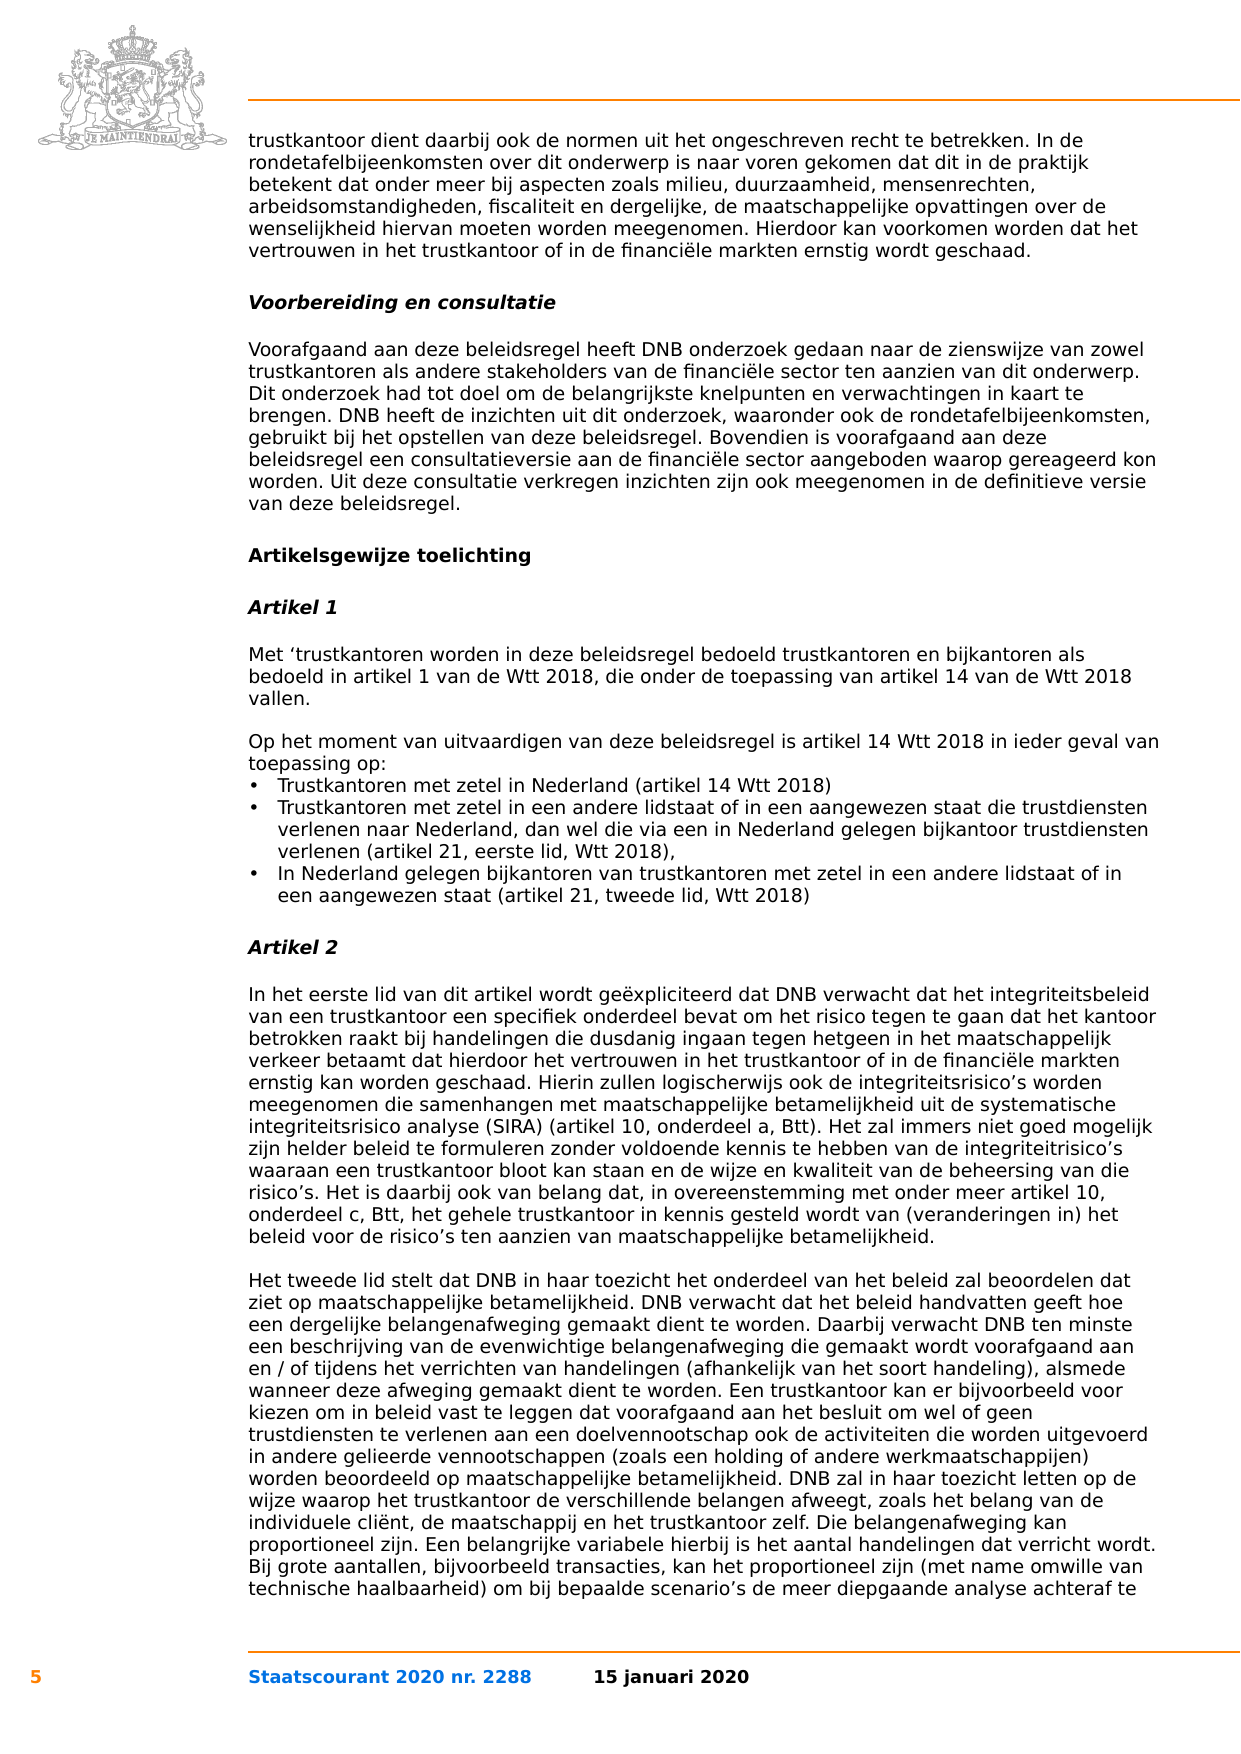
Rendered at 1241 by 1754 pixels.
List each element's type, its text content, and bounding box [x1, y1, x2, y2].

text Met ‘trustkantoren worden in deze beleidsregel bedoeld trustkantoren en bijkantoren als bedoeld in artikel 1 van de Wtt 2018, die onder de toepassing van artikel 14 van de Wtt 2018 vallen. [248, 643, 1163, 709]
subtitle Artikel 1 [248, 597, 1163, 618]
text Op het moment van uitvaardigen van deze beleidsregel is artikel 14 Wtt 2018 in ieder geval van toepassing op: [248, 731, 1163, 775]
text Voorafgaand aan deze beleidsregel heeft DNB onderzoek gedaan naar de zienswijze van zowel trustkantoren als andere stakeholders van de financiële sector ten aanzien van dit onderwerp. Dit onderzoek had tot doel om de belangrijkste knelpunten en verwachtingen in kaart te brengen. DNB heeft de inzichten uit dit onderzoek, waaronder ook de rondetafelbijeenkomsten, gebruikt bij het opstellen van deze beleidsregel. Bovendien is voorafgaand aan deze beleidsregel een consultatieversie aan de financiële sector aangeboden waarop gereageerd kon worden. Uit deze consultatie verkregen inzichten zijn ook meegenomen in de definitieve versie van deze beleidsregel. [248, 339, 1163, 514]
subtitle Artikel 2 [248, 937, 1163, 959]
text • Trustkantoren met zetel in Nederland (artikel 14 Wtt 2018) [248, 775, 1163, 797]
text • Trustkantoren met zetel in een andere lidstaat of in een aangewezen staat die trustdiensten verlenen naar Nederland, dan wel die via een in Nederland gelegen bijkantoor trustdiensten verlenen (artikel 21, eerste lid, Wtt 2018), [248, 797, 1163, 863]
text • In Nederland gelegen bijkantoren van trustkantoren met zetel in een andere lidstaat of in een aangewezen staat (artikel 21, tweede lid, Wtt 2018) [248, 863, 1163, 907]
text In het eerste lid van dit artikel wordt geëxpliciteerd dat DNB verwacht dat het integriteitsbeleid van een trustkantoor een specifiek onderdeel bevat om het risico tegen te gaan dat het kantoor betrokken raakt bij handelingen die dusdanig ingaan tegen hetgeen in het maatschappelijk verkeer betaamt dat hierdoor het vertrouwen in het trustkantoor of in de financiële markten ernstig kan worden geschaad. Hierin zullen logischerwijs ook de integriteitsrisico’s worden meegenomen die samenhangen met maatschappelijke betamelijkheid uit de systematische integriteitsrisico analyse (SIRA) (artikel 10, onderdeel a, Btt). Het zal immers niet goed mogelijk zijn helder beleid te formuleren zonder voldoende kennis te hebben van de integriteitrisico’s waaraan een trustkantoor bloot kan staan en de wijze en kwaliteit van de beheersing van die risico’s. Het is daarbij ook van belang dat, in overeenstemming met onder meer artikel 10, onderdeel c, Btt, het gehele trustkantoor in kennis gesteld wordt van (veranderingen in) het beleid voor de risico’s ten aanzien van maatschappelijke betamelijkheid. [248, 984, 1163, 1248]
subtitle Artikelsgewijze toelichting [248, 544, 1163, 567]
text trustkantoor dient daarbij ook de normen uit het ongeschreven recht te betrekken. In de rondetafelbijeenkomsten over dit onderwerp is naar voren gekomen dat dit in de praktijk betekent dat onder meer bij aspecten zoals milieu, duurzaamheid, mensenrechten, arbeidsomstandigheden, fiscaliteit en dergelijke, de maatschappelijke opvattingen over de wenselijkheid hiervan moeten worden meegenomen. Hierdoor kan voorkomen worden dat het vertrouwen in het trustkantoor of in de financiële markten ernstig wordt geschaad. [248, 130, 1163, 262]
text Het tweede lid stelt dat DNB in haar toezicht het onderdeel van het beleid zal beoordelen dat ziet op maatschappelijke betamelijkheid. DNB verwacht dat het beleid handvatten geeft hoe een dergelijke belangenafweging gemaakt dient te worden. Daarbij verwacht DNB ten minste een beschrijving van de evenwichtige belangenafweging die gemaakt wordt voorafgaand aan en / of tijdens het verrichten van handelingen (afhankelijk van het soort handeling), alsmede wanneer deze afweging gemaakt dient te worden. Een trustkantoor kan er bijvoorbeeld voor kiezen om in beleid vast te leggen dat voorafgaand aan het besluit om wel of geen trustdiensten te verlenen aan een doelvennootschap ook de activiteiten die worden uitgevoerd in andere gelieerde vennootschappen (zoals een holding of andere werkmaatschappijen) worden beoordeeld op maatschappelijke betamelijkheid. DNB zal in haar toezicht letten op de wijze waarop het trustkantoor de verschillende belangen afweegt, zoals het belang van de individuele cliënt, de maatschappij en het trustkantoor zelf. Die belangenafweging kan proportioneel zijn. Een belangrijke variabele hierbij is het aantal handelingen dat verricht wordt. Bij grote aantallen, bijvoorbeeld transacties, kan het proportioneel zijn (met name omwille van technische haalbaarheid) om bij bepaalde scenario’s de meer diepgaande analyse achteraf te [248, 1270, 1163, 1599]
picture [38, 25, 227, 150]
subtitle Voorbereiding en consultatie [248, 292, 1163, 314]
